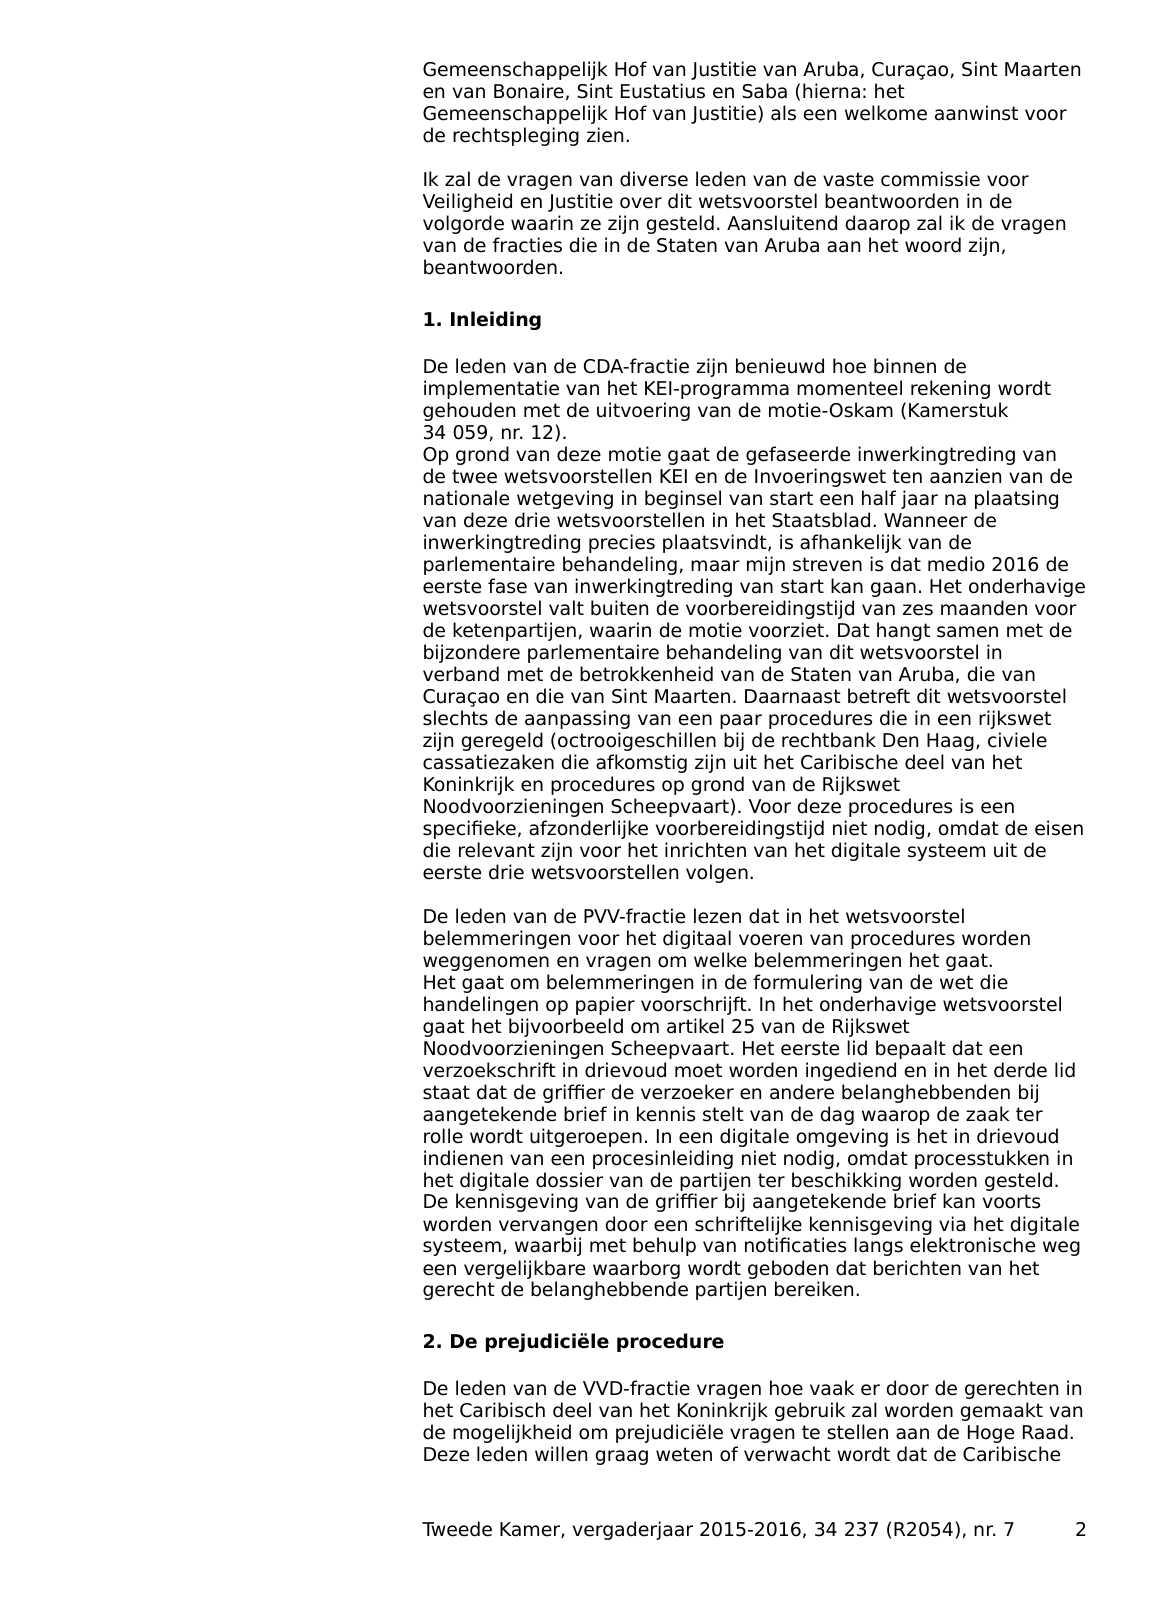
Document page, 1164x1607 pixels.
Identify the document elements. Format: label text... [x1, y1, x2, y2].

subtitle 2. De prejudiciële procedure [422, 1331, 1087, 1353]
text De leden van de CDA-fractie zijn benieuwd hoe binnen de implementatie van het KEI-programma momenteel rekening wordt gehouden met de uitvoering van de motie-Oskam (Kamerstuk 34 059, nr. 12). [422, 356, 1087, 444]
text Op grond van deze motie gaat de gefaseerde inwerkingtreding van de twee wetsvoorstellen KEI en de Invoeringswet ten aanzien van de nationale wetgeving in beginsel van start een half jaar na plaatsing van deze drie wetsvoorstellen in het Staatsblad. Wanneer de inwerkingtreding precies plaatsvindt, is afhankelijk van de parlementaire behandeling, maar mijn streven is dat medio 2016 de eerste fase van inwerkingtreding van start kan gaan. Het onderhavige wetsvoorstel valt buiten de voorbereidingstijd van zes maanden voor de ketenpartijen, waarin de motie voorziet. Dat hangt samen met de bijzondere parlementaire behandeling van dit wetsvoorstel in verband met de betrokkenheid van de Staten van Aruba, die van Curaçao en die van Sint Maarten. Daarnaast betreft dit wetsvoorstel slechts de aanpassing van een paar procedures die in een rijkswet zijn geregeld (octrooigeschillen bij de rechtbank Den Haag, civiele cassatiezaken die afkomstig zijn uit het Caribische deel van het Koninkrijk en procedures op grond van de Rijkswet Noodvoorzieningen Scheepvaart). Voor deze procedures is een specifieke, afzonderlijke voorbereidingstijd niet nodig, omdat de eisen die relevant zijn voor het inrichten van het digitale systeem uit de eerste drie wetsvoorstellen volgen. [422, 444, 1087, 883]
text Het gaat om belemmeringen in de formulering van de wet die handelingen op papier voorschrijft. In het onderhavige wetsvoorstel gaat het bijvoorbeeld om artikel 25 van de Rijkswet Noodvoorzieningen Scheepvaart. Het eerste lid bepaalt dat een verzoekschrift in drievoud moet worden ingediend en in het derde lid staat dat de griffier de verzoeker en andere belanghebbenden bij aangetekende brief in kennis stelt van de dag waarop de zaak ter rolle wordt uitgeroepen. In een digitale omgeving is het in drievoud indienen van een procesinleiding niet nodig, omdat processtukken in het digitale dossier van de partijen ter beschikking worden gesteld. De kennisgeving van de griffier bij aangetekende brief kan voorts worden vervangen door een schriftelijke kennisgeving via het digitale systeem, waarbij met behulp van notificaties langs elektronische weg een vergelijkbare waarborg wordt geboden dat berichten van het gerecht de belanghebbende partijen bereiken. [422, 972, 1087, 1301]
text Gemeenschappelijk Hof van Justitie van Aruba, Curaçao, Sint Maarten en van Bonaire, Sint Eustatius en Saba (hierna: het Gemeenschappelijk Hof van Justitie) als een welkome aanwinst voor de rechtspleging zien. [422, 59, 1087, 147]
subtitle 1. Inleiding [422, 309, 1087, 331]
text De leden van de VVD-fractie vragen hoe vaak er door de gerechten in het Caribisch deel van het Koninkrijk gebruik zal worden gemaakt van de mogelijkheid om prejudiciële vragen te stellen aan de Hoge Raad. Deze leden willen graag weten of verwacht wordt dat de Caribische [422, 1378, 1087, 1466]
text De leden van de PVV-fractie lezen dat in het wetsvoorstel belemmeringen voor het digitaal voeren van procedures worden weggenomen en vragen om welke belemmeringen het gaat. [422, 906, 1087, 972]
text Ik zal de vragen van diverse leden van de vaste commissie voor Veiligheid en Justitie over dit wetsvoorstel beantwoorden in de volgorde waarin ze zijn gesteld. Aansluitend daarop zal ik de vragen van de fracties die in de Staten van Aruba aan het woord zijn, beantwoorden. [422, 169, 1087, 279]
